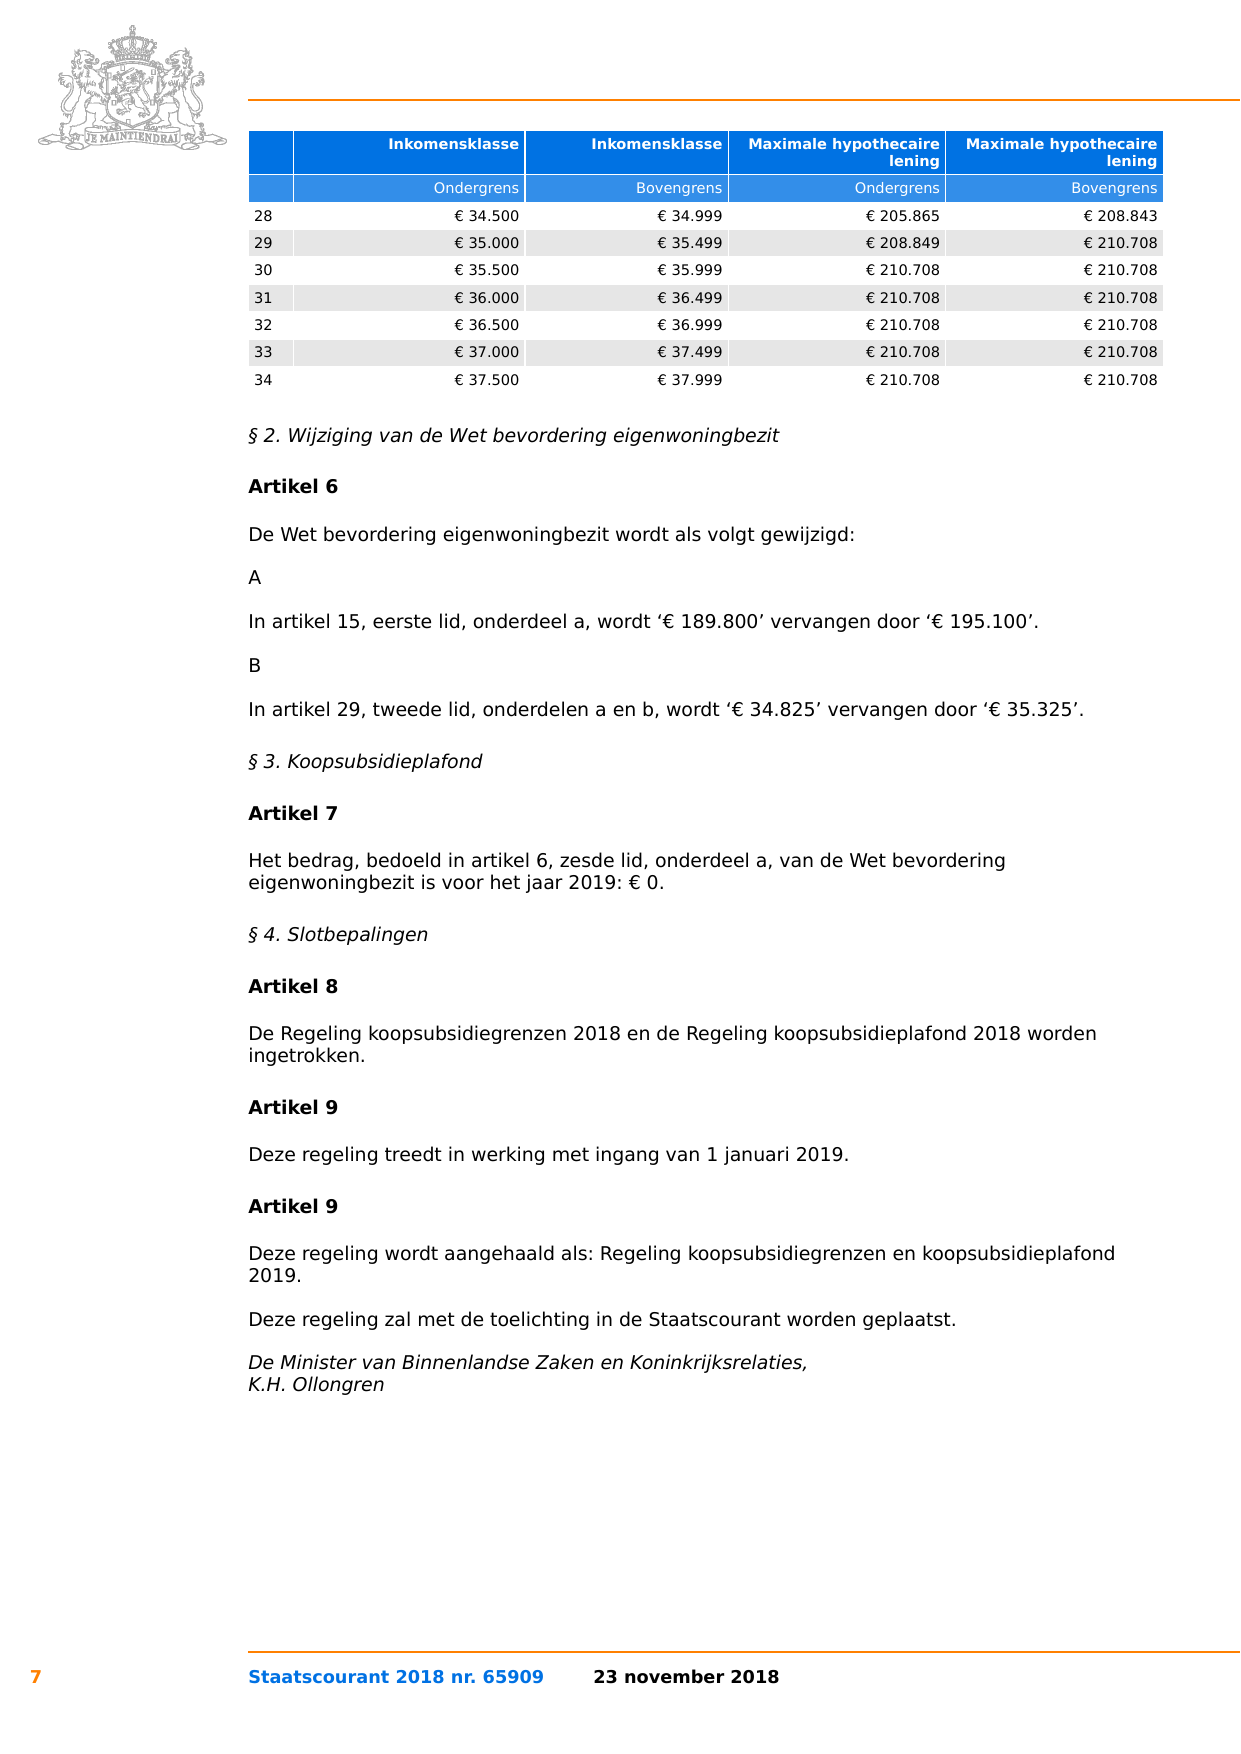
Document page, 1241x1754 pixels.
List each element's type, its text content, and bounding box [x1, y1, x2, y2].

table_cell € 205.865 [729, 203, 945, 229]
table_cell € 37.500 [294, 367, 524, 393]
text Het bedrag, bedoeld in artikel 6, zesde lid, onderdeel a, van de Wet bevordering eigenwoningbezit is voor het jaar 2019: € 0. [248, 850, 1163, 894]
table_cell € 210.708 [946, 312, 1163, 339]
table_cell € 210.708 [729, 340, 945, 366]
table_cell 29 [249, 230, 293, 256]
subtitle § 4. Slotbepalingen [248, 924, 1163, 946]
table_cell 28 [249, 203, 293, 229]
table_header Maximale hypothecaire lening [729, 131, 945, 174]
table_cell € 210.708 [946, 367, 1163, 393]
table_cell € 36.000 [294, 285, 524, 311]
text B [248, 655, 1163, 677]
table_cell € 210.708 [729, 285, 945, 311]
table_header [249, 131, 293, 174]
text In artikel 15, eerste lid, onderdeel a, wordt ‘€ 189.800’ vervangen door ‘€ 195.100’. [248, 611, 1163, 633]
table_cell € 34.500 [294, 203, 524, 229]
table_cell € 210.708 [729, 312, 945, 339]
table_cell 31 [249, 285, 293, 311]
text De Minister van Binnenlandse Zaken en Koninkrijksrelaties, K.H. Ollongren [248, 1352, 1163, 1396]
picture [38, 25, 227, 150]
subtitle § 3. Koopsubsidieplafond [248, 751, 1163, 773]
subtitle Artikel 8 [248, 976, 1163, 998]
table_cell € 35.499 [526, 230, 728, 256]
table_cell € 210.708 [946, 230, 1163, 256]
table_header Inkomensklasse [294, 131, 524, 174]
table_cell € 37.999 [526, 367, 728, 393]
table_header Maximale hypothecaire lening [946, 131, 1163, 174]
subtitle Artikel 9 [248, 1097, 1163, 1119]
table_cell 32 [249, 312, 293, 339]
table_cell 30 [249, 258, 293, 284]
subtitle § 2. Wijziging van de Wet bevordering eigenwoningbezit [248, 424, 1163, 446]
table_cell 33 [249, 340, 293, 366]
table_cell € 35.000 [294, 230, 524, 256]
table_cell € 37.000 [294, 340, 524, 366]
table_cell € 37.499 [526, 340, 728, 366]
table_cell € 210.708 [946, 285, 1163, 311]
table_cell € 210.708 [729, 258, 945, 284]
table_cell € 210.708 [946, 258, 1163, 284]
table_cell € 35.500 [294, 258, 524, 284]
table_cell Bovengrens [526, 175, 728, 202]
table_cell € 36.500 [294, 312, 524, 339]
text Deze regeling zal met de toelichting in de Staatscourant worden geplaatst. [248, 1308, 1163, 1330]
table_cell € 208.849 [729, 230, 945, 256]
text A [248, 567, 1163, 589]
table_cell Ondergrens [294, 175, 524, 202]
subtitle Artikel 6 [248, 476, 1163, 498]
table_cell € 208.843 [946, 203, 1163, 229]
table_cell [249, 175, 293, 202]
table_cell € 210.708 [946, 340, 1163, 366]
table_cell € 35.999 [526, 258, 728, 284]
text In artikel 29, tweede lid, onderdelen a en b, wordt ‘€ 34.825’ vervangen door ‘€ 35.325’. [248, 699, 1163, 721]
table_cell € 36.999 [526, 312, 728, 339]
subtitle Artikel 7 [248, 803, 1163, 825]
table_cell € 210.708 [729, 367, 945, 393]
table_cell Ondergrens [729, 175, 945, 202]
table_cell 34 [249, 367, 293, 393]
text De Wet bevordering eigenwoningbezit wordt als volgt gewijzigd: [248, 523, 1163, 545]
text Deze regeling treedt in werking met ingang van 1 januari 2019. [248, 1144, 1163, 1166]
text Deze regeling wordt aangehaald als: Regeling koopsubsidiegrenzen en koopsubsidieplafond 2019. [248, 1243, 1163, 1287]
subtitle Artikel 9 [248, 1196, 1163, 1218]
text De Regeling koopsubsidiegrenzen 2018 en de Regeling koopsubsidieplafond 2018 worden ingetrokken. [248, 1023, 1163, 1067]
table_header Inkomensklasse [526, 131, 728, 174]
table_cell Bovengrens [946, 175, 1163, 202]
table_cell € 36.499 [526, 285, 728, 311]
table_cell € 34.999 [526, 203, 728, 229]
